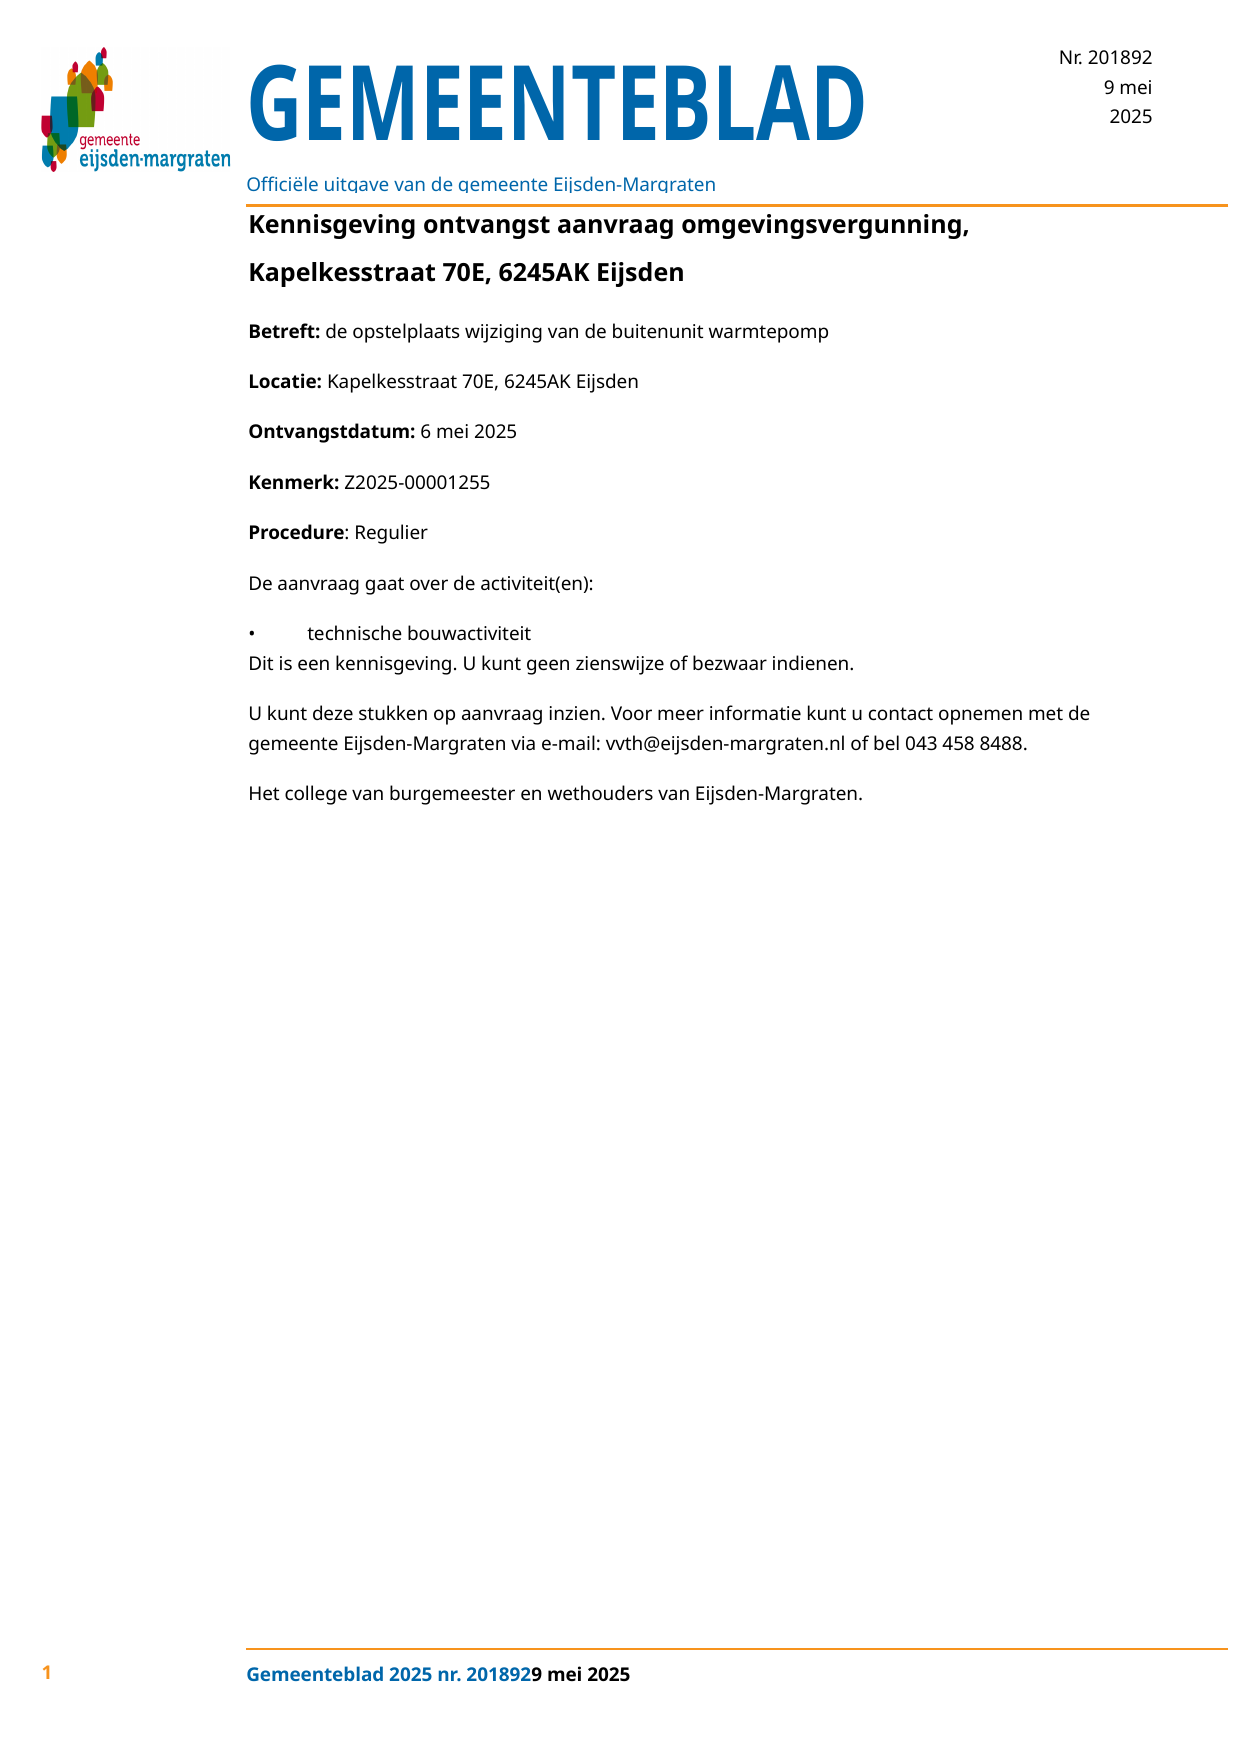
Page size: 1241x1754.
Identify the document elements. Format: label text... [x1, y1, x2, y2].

text Locatie: Kapelkesstraat 70E, 6245AK Eijsden [248, 368, 1152, 394]
text Ontvangstdatum: 6 mei 2025 [248, 419, 1152, 444]
list technische bouwactiviteit [248, 620, 1152, 646]
text Dit is een kennisgeving. U kunt geen zienswijze of bezwaar indienen. [248, 650, 1152, 676]
text Procedure: Regulier [248, 519, 1152, 545]
text Kennisgeving ontvangst aanvraag omgevingsvergunning, Kapelkesstraat 70E, 6245AK Eijsden [248, 207, 1152, 288]
text Kenmerk: Z2025-00001255 [248, 469, 1152, 495]
text U kunt deze stukken op aanvraag inzien. Voor meer informatie kunt u contact opnemen met de gemeente Eijsden-Margraten via e-mail: vvth@eijsden-margraten.nl of bel 043 458 8488. [248, 700, 1152, 756]
text De aanvraag gaat over de activiteit(en): [248, 570, 1152, 596]
text Het college van burgemeester en wethouders van Eijsden-Margraten. [248, 780, 1152, 806]
picture [41, 47, 231, 172]
text Betreft: de opstelplaats wijziging van de buitenunit warmtepomp [248, 318, 1152, 344]
